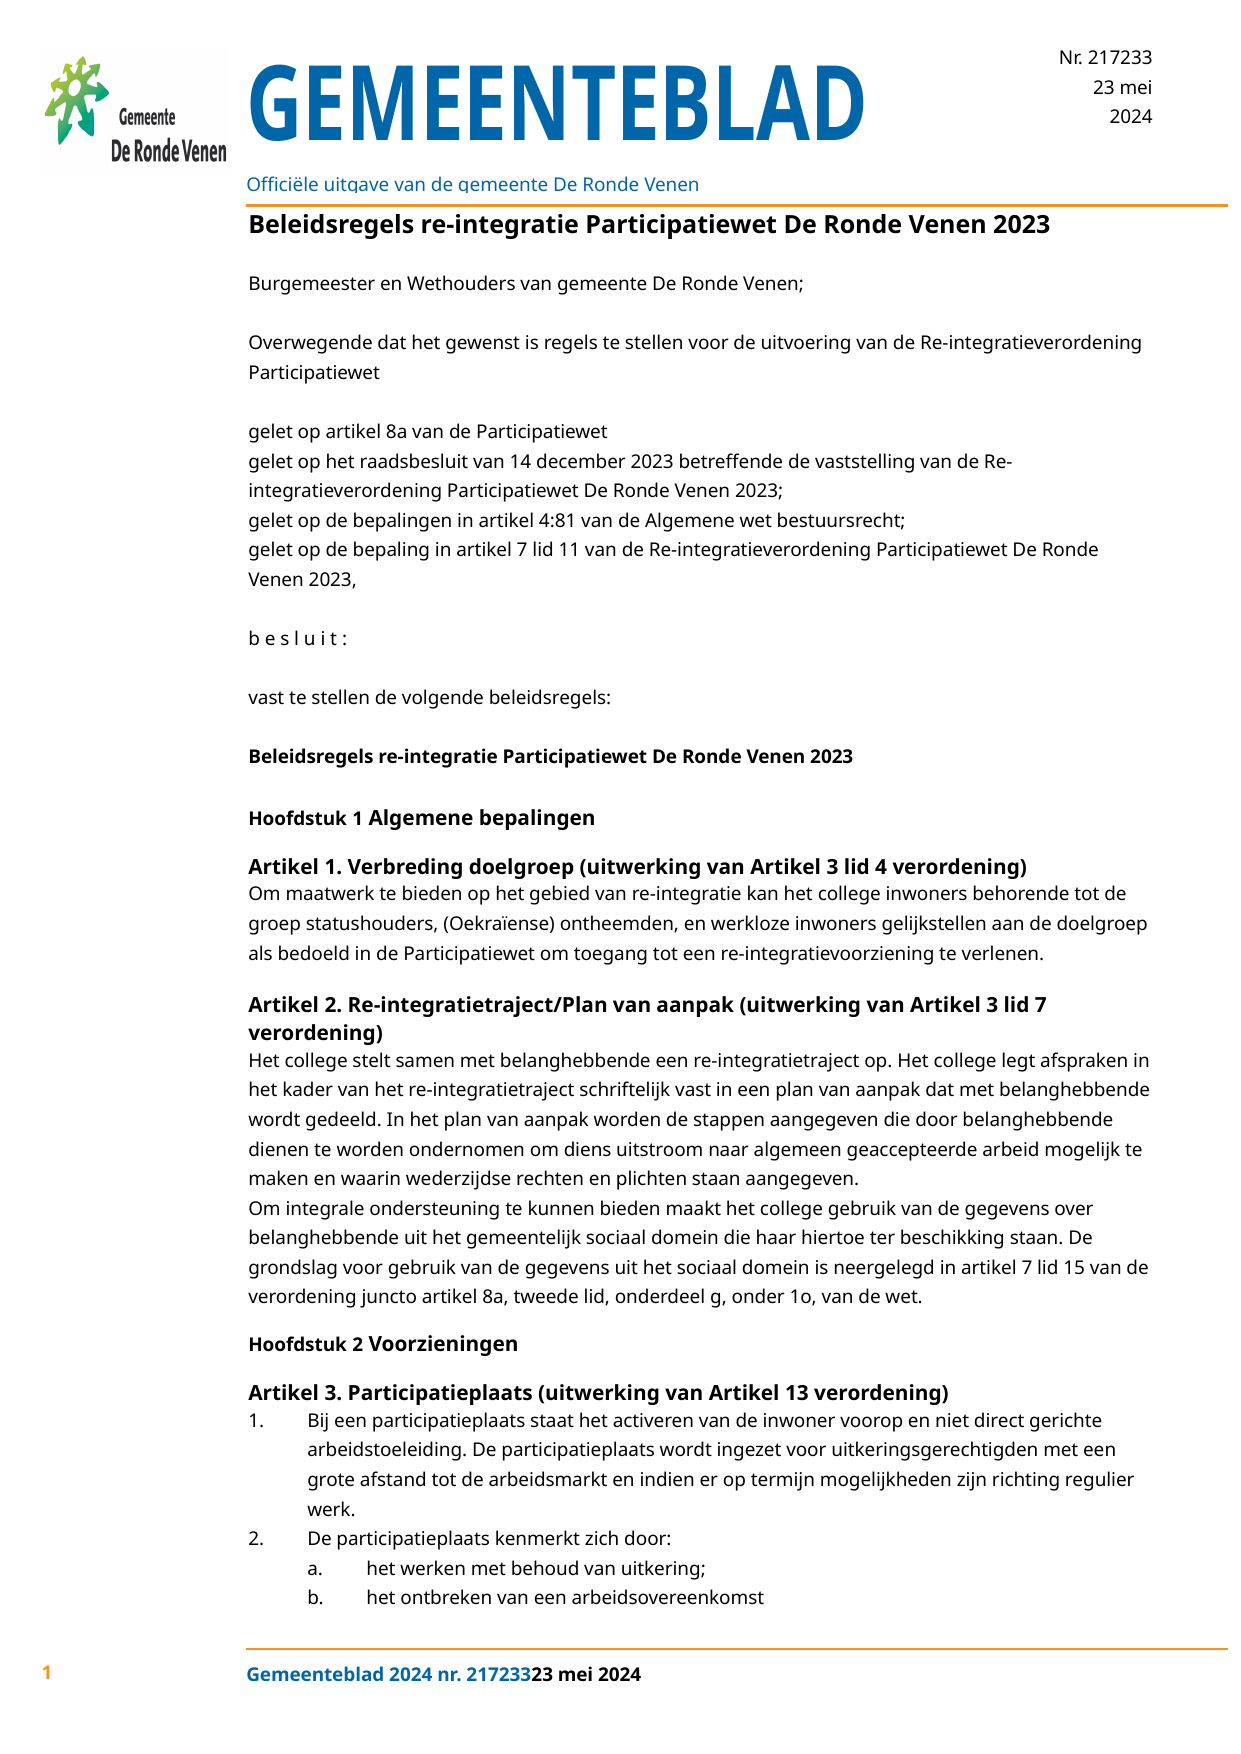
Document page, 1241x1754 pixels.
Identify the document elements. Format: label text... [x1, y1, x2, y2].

list De participatieplaats kenmerkt zich door: [248, 1525, 1152, 1551]
text vast te stellen de volgende beleidsregels: [248, 684, 1152, 710]
text Artikel 2. Re-integratietraject/Plan van aanpak (uitwerking van Artikel 3 lid 7 verordening) [248, 990, 1152, 1047]
text Hoofdstuk 2 Voorzieningen [248, 1329, 1152, 1358]
picture [41, 47, 231, 172]
text Hoofdstuk 1 Algemene bepalingen [248, 803, 1152, 831]
text Beleidsregels re-integratie Participatiewet De Ronde Venen 2023 [248, 207, 1152, 241]
text gelet op de bepaling in artikel 7 lid 11 van de Re-integratieverordening Participatiewet De Ronde Venen 2023, [248, 537, 1152, 592]
text b e s l u i t : [248, 625, 1152, 651]
text Artikel 3. Participatieplaats (uitwerking van Artikel 13 verordening) [248, 1378, 1152, 1407]
list het ontbreken van een arbeidsovereenkomst [307, 1584, 1152, 1610]
list het werken met behoud van uitkering; [307, 1555, 1152, 1581]
text Het college stelt samen met belanghebbende een re-integratietraject op. Het college legt afspraken in het kader van het re-integratietraject schriftelijk vast in een plan van aanpak dat met belanghebbende wordt gedeeld. In het plan van aanpak worden de stappen aangegeven die door belanghebbende dienen te worden ondernomen om diens uitstroom naar algemeen geaccepteerde arbeid mogelijk te maken en waarin wederzijdse rechten en plichten staan aangegeven. [248, 1047, 1152, 1191]
text gelet op het raadsbesluit van 14 december 2023 betreffende de vaststelling van de Re-integratieverordening Participatiewet De Ronde Venen 2023; [248, 448, 1152, 503]
text Artikel 1. Verbreding doelgroep (uitwerking van Artikel 3 lid 4 verordening) [248, 852, 1152, 881]
text Om integrale ondersteuning te kunnen bieden maakt het college gebruik van de gegevens over belanghebbende uit het gemeentelijk sociaal domein die haar hiertoe ter beschikking staan. De grondslag voor gebruik van de gegevens uit het sociaal domein is neergelegd in artikel 7 lid 15 van de verordening juncto artikel 8a, tweede lid, onderdeel g, onder 1o, van de wet. [248, 1195, 1152, 1309]
text Overwegende dat het gewenst is regels te stellen voor de uitvoering van de Re-integratieverordening Participatiewet [248, 329, 1152, 385]
text Burgemeester en Wethouders van gemeente De Ronde Venen; [248, 270, 1152, 296]
text Beleidsregels re-integratie Participatiewet De Ronde Venen 2023 [248, 744, 1152, 769]
text Om maatwerk te bieden op het gebied van re-integratie kan het college inwoners behorende tot de groep statushouders, (Oekraïense) ontheemden, en werkloze inwoners gelijkstellen aan de doelgroep als bedoeld in de Participatiewet om toegang tot een re-integratievoorziening te verlenen. [248, 881, 1152, 965]
text gelet op de bepalingen in artikel 4:81 van de Algemene wet bestuursrecht; [248, 507, 1152, 533]
text gelet op artikel 8a van de Participatiewet [248, 418, 1152, 444]
list Bij een participatieplaats staat het activeren van de inwoner voorop en niet direct gerichte arbeidstoeleiding. De participatieplaats wordt ingezet voor uitkeringsgerechtigden met een grote afstand tot de arbeidsmarkt en indien er op termijn mogelijkheden zijn richting regulier werk. [248, 1407, 1152, 1521]
